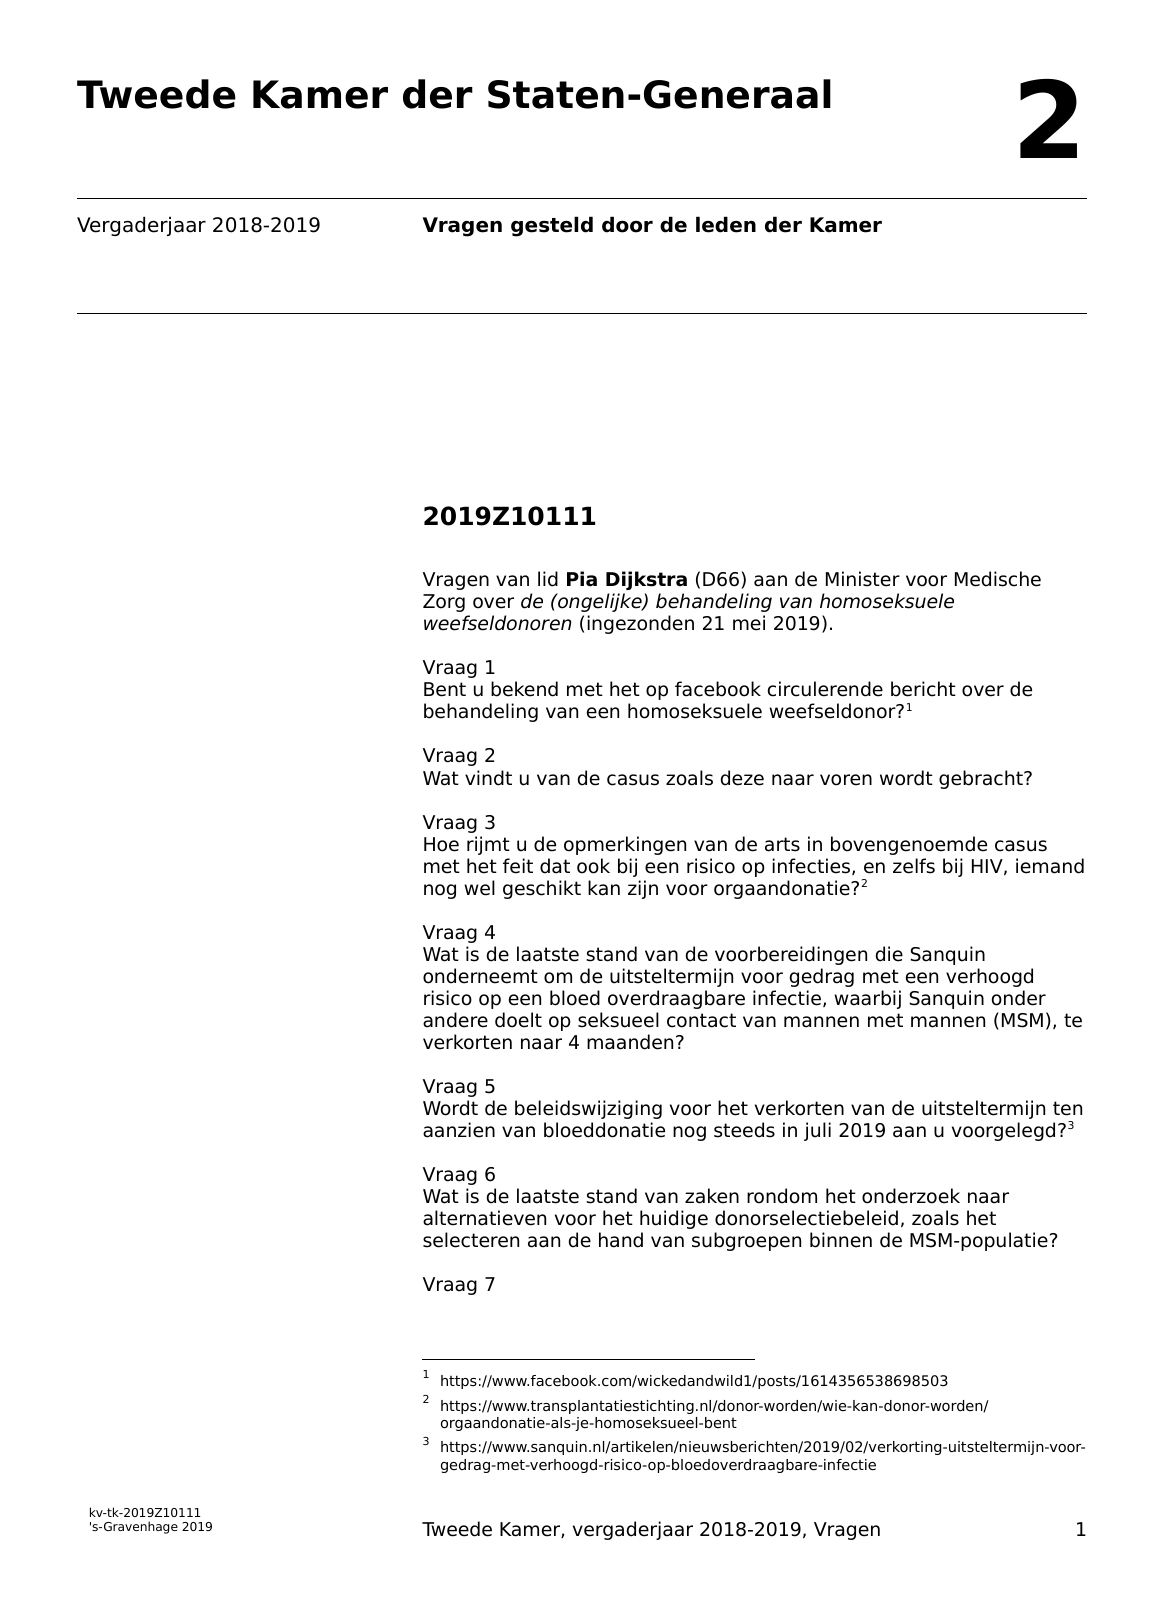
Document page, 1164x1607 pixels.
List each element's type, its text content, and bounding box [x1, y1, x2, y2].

text Vraag 1 [422, 657, 1087, 679]
text Vraag 3 [422, 812, 1087, 833]
text Wat vindt u van de casus zoals deze naar voren wordt gebracht? [422, 767, 1087, 789]
text kv-tk-2019Z10111 [88, 1506, 323, 1520]
text Hoe rijmt u de opmerkingen van de arts in bovengenoemde casus met het feit dat ook bij een risico op infecties, en zelfs bij HIV, iemand nog wel geschikt kan zijn voor orgaandonatie? [422, 833, 1087, 899]
table_cell Vragen gesteld door de leden der Kamer [422, 199, 1087, 313]
text Vraag 7 [422, 1274, 1087, 1296]
table_header Tweede Kamer der Staten-Generaal [77, 59, 886, 198]
text Wat is de laatste stand van zaken rondom het onderzoek naar alternatieven voor het huidige donorselectiebeleid, zoals het selecteren aan de hand van subgroepen binnen de MSM-populatie? [422, 1186, 1087, 1252]
text https://www.facebook.com/wickedandwild1/posts/1614356538698503 [422, 1368, 1087, 1391]
text Vraag 2 [422, 745, 1087, 767]
text Bent u bekend met het op facebook circulerende bericht over de behandeling van een homoseksuele weefseldonor? [422, 679, 1087, 723]
text 2019Z10111 [422, 502, 1087, 531]
text https://www.transplantatiestichting.nl/donor-worden/wie-kan-donor-worden/orgaandonatie-als-je-homoseksueel-bent [422, 1393, 1087, 1432]
text Vraag 5 [422, 1076, 1087, 1098]
text Vraag 4 [422, 922, 1087, 944]
table_header 2 [886, 59, 1087, 198]
text Vragen van lid Pia Dijkstra (D66) aan de Minister voor Medische Zorg over de (ongelijke) behandeling van homoseksuele weefseldonoren (ingezonden 21 mei 2019). [422, 569, 1087, 635]
text Wordt de beleidswijziging voor het verkorten van de uitsteltermijn ten aanzien van bloeddonatie nog steeds in juli 2019 aan u voorgelegd? [422, 1098, 1087, 1142]
text Wat is de laatste stand van de voorbereidingen die Sanquin onderneemt om de uitsteltermijn voor gedrag met een verhoogd risico op een bloed overdraagbare infectie, waarbij Sanquin onder andere doelt op seksueel contact van mannen met mannen (MSM), te verkorten naar 4 maanden? [422, 944, 1087, 1053]
table_cell Vergaderjaar 2018-2019 [77, 199, 422, 313]
text 's-Gravenhage 2019 [88, 1520, 323, 1534]
text Vraag 6 [422, 1164, 1087, 1186]
text https://www.sanquin.nl/artikelen/nieuwsberichten/2019/02/verkorting-uitsteltermijn-voor-gedrag-met-verhoogd-risico-op-bloedoverdraagbare-infectie [422, 1435, 1087, 1474]
